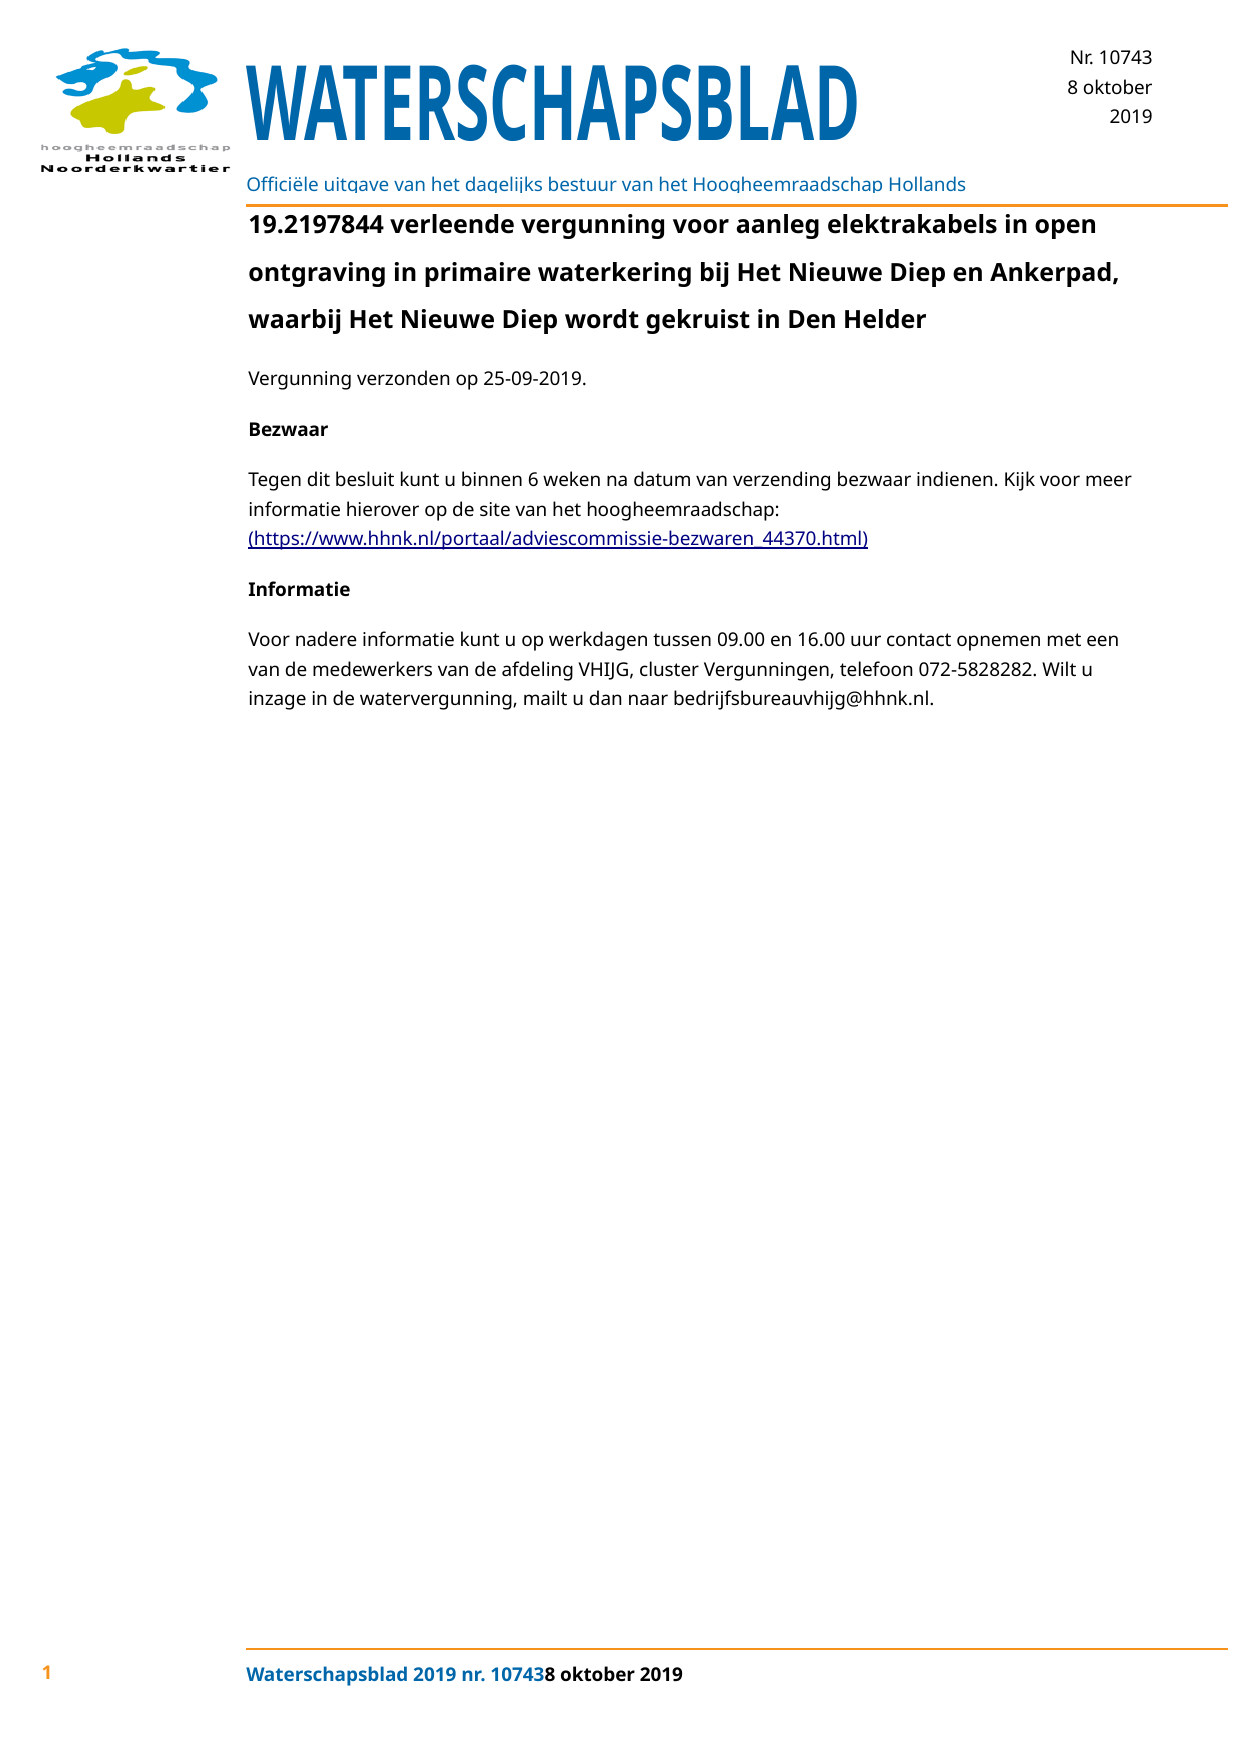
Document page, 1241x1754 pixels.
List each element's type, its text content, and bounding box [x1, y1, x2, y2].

text Informatie [248, 576, 1152, 602]
text Bezwaar [248, 416, 1152, 442]
text Voor nadere informatie kunt u op werkdagen tussen 09.00 en 16.00 uur contact opnemen met een van de medewerkers van de afdeling VHIJG, cluster Vergunningen, telefoon 072-5828282. Wilt u inzage in de watervergunning, mailt u dan naar bedrijfsbureauvhijg@hhnk.nl. [248, 626, 1152, 711]
text Tegen dit besluit kunt u binnen 6 weken na datum van verzending bezwaar indienen. Kijk voor meer informatie hierover op de site van het hoogheemraadschap: (https://www.hhnk.nl/portaal/adviescommissie-bezwaren_44370.html) [248, 466, 1152, 551]
text Vergunning verzonden op 25-09-2019. [248, 366, 1152, 391]
text 19.2197844 verleende vergunning voor aanleg elektrakabels in open ontgraving in primaire waterkering bij Het Nieuwe Diep en Ankerpad, waarbij Het Nieuwe Diep wordt gekruist in Den Helder [248, 207, 1152, 336]
picture [41, 47, 231, 172]
